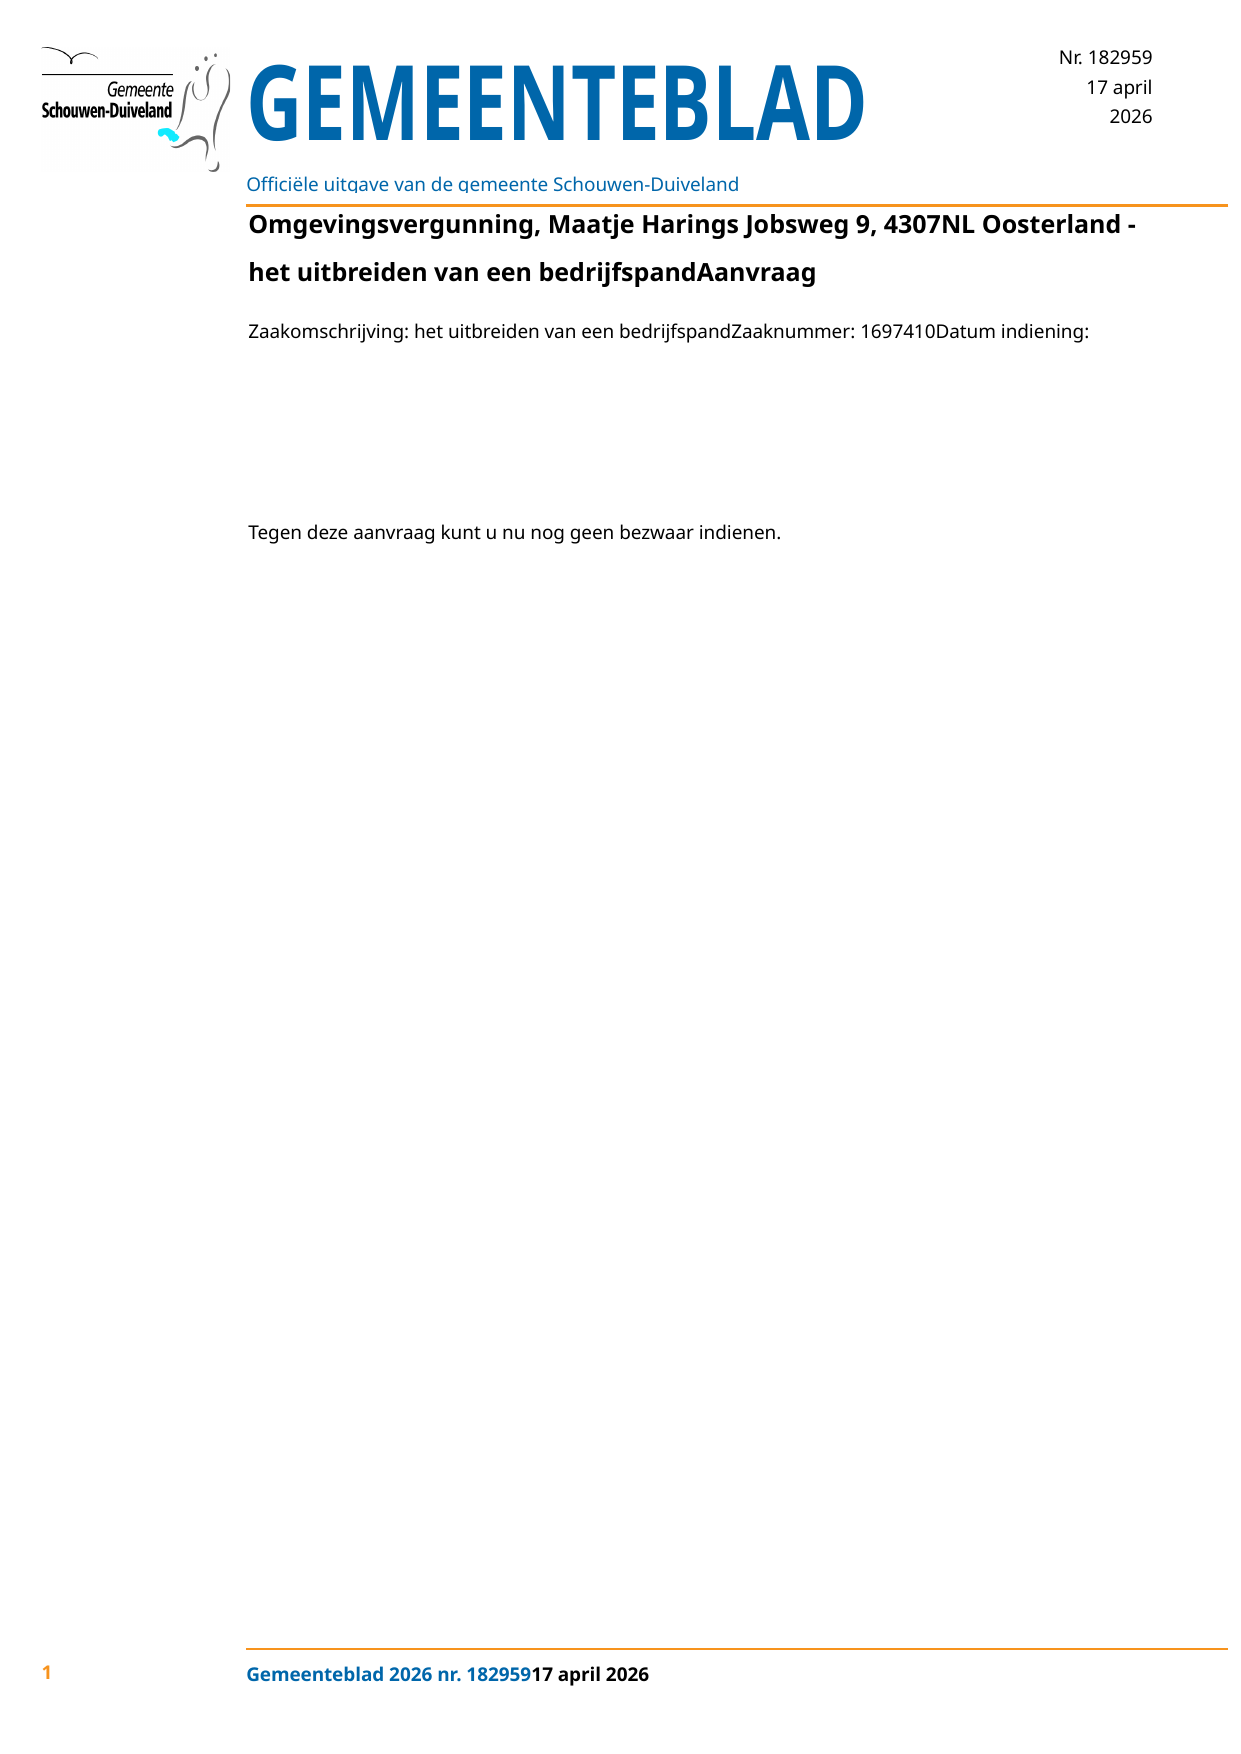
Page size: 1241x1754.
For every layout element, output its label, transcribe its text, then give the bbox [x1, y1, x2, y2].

text Tegen deze aanvraag kunt u nu nog geen bezwaar indienen. [248, 519, 1152, 545]
picture [41, 47, 231, 172]
text Zaakomschrijving: het uitbreiden van een bedrijfspandZaaknummer: 1697410Datum indiening: [248, 318, 1152, 344]
text Omgevingsvergunning, Maatje Harings Jobsweg 9, 4307NL Oosterland - het uitbreiden van een bedrijfspandAanvraag [248, 207, 1152, 288]
